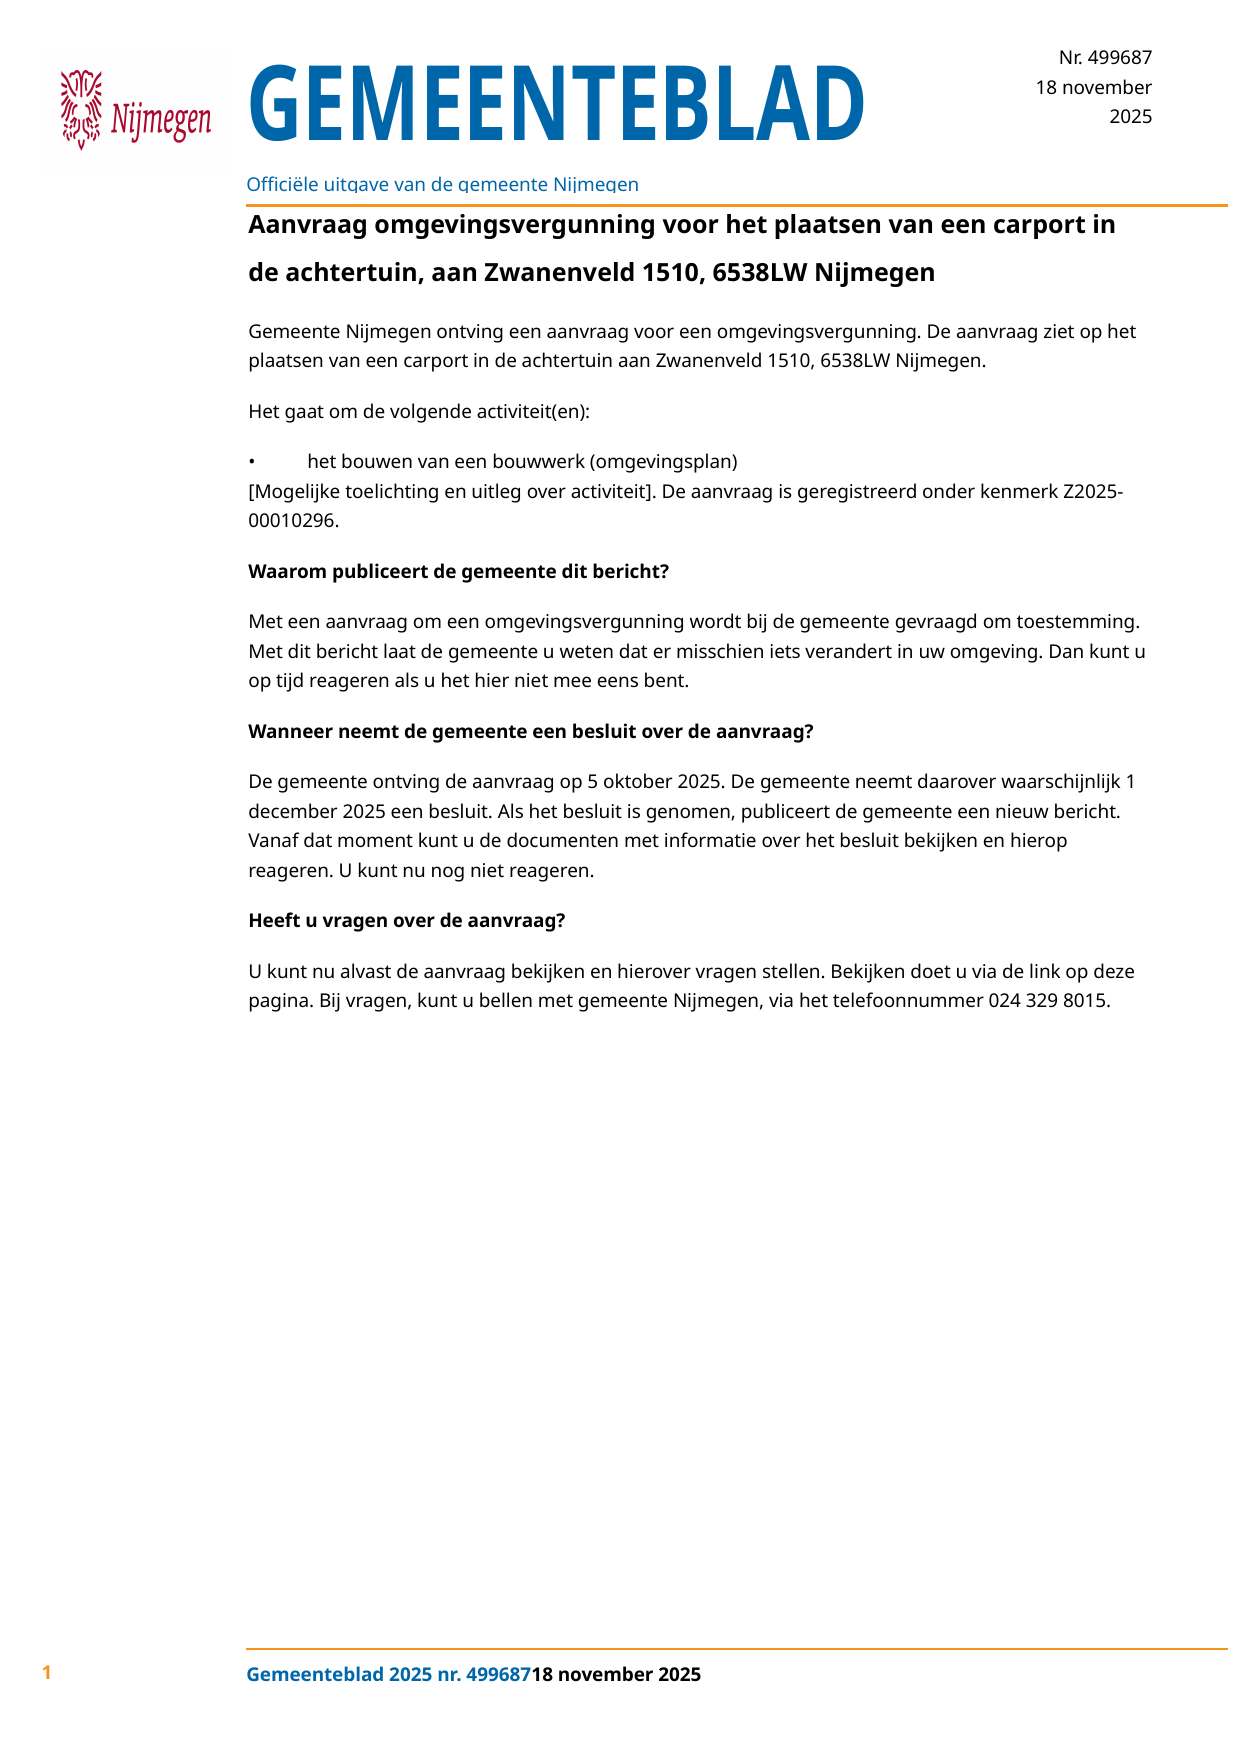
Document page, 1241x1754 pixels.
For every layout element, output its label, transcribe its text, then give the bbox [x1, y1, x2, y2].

text Wanneer neemt de gemeente een besluit over de aanvraag? [248, 718, 1152, 744]
list het bouwen van een bouwwerk (omgevingsplan) [248, 448, 1152, 474]
text Met een aanvraag om een omgevingsvergunning wordt bij de gemeente gevraagd om toestemming. Met dit bericht laat de gemeente u weten dat er misschien iets verandert in uw omgeving. Dan kunt u op tijd reageren als u het hier niet mee eens bent. [248, 608, 1152, 693]
text U kunt nu alvast de aanvraag bekijken en hierover vragen stellen. Bekijken doet u via de link op deze pagina. Bij vragen, kunt u bellen met gemeente Nijmegen, via het telefoonnummer 024 329 8015. [248, 958, 1152, 1013]
text Gemeente Nijmegen ontving een aanvraag voor een omgevingsvergunning. De aanvraag ziet op het plaatsen van een carport in de achtertuin aan Zwanenveld 1510, 6538LW Nijmegen. [248, 318, 1152, 373]
text Heeft u vragen over de aanvraag? [248, 907, 1152, 933]
text De gemeente ontving de aanvraag op 5 oktober 2025. De gemeente neemt daarover waarschijnlijk 1 december 2025 een besluit. Als het besluit is genomen, publiceert de gemeente een nieuw bericht. Vanaf dat moment kunt u de documenten met informatie over het besluit bekijken en hierop reageren. U kunt nu nog niet reageren. [248, 768, 1152, 883]
text [Mogelijke toelichting en uitleg over activiteit]. De aanvraag is geregistreerd onder kenmerk Z2025-00010296. [248, 478, 1152, 533]
picture [41, 47, 231, 172]
text Aanvraag omgevingsvergunning voor het plaatsen van een carport in de achtertuin, aan Zwanenveld 1510, 6538LW Nijmegen [248, 207, 1152, 288]
text Het gaat om de volgende activiteit(en): [248, 398, 1152, 424]
text Waarom publiceert de gemeente dit bericht? [248, 558, 1152, 584]
